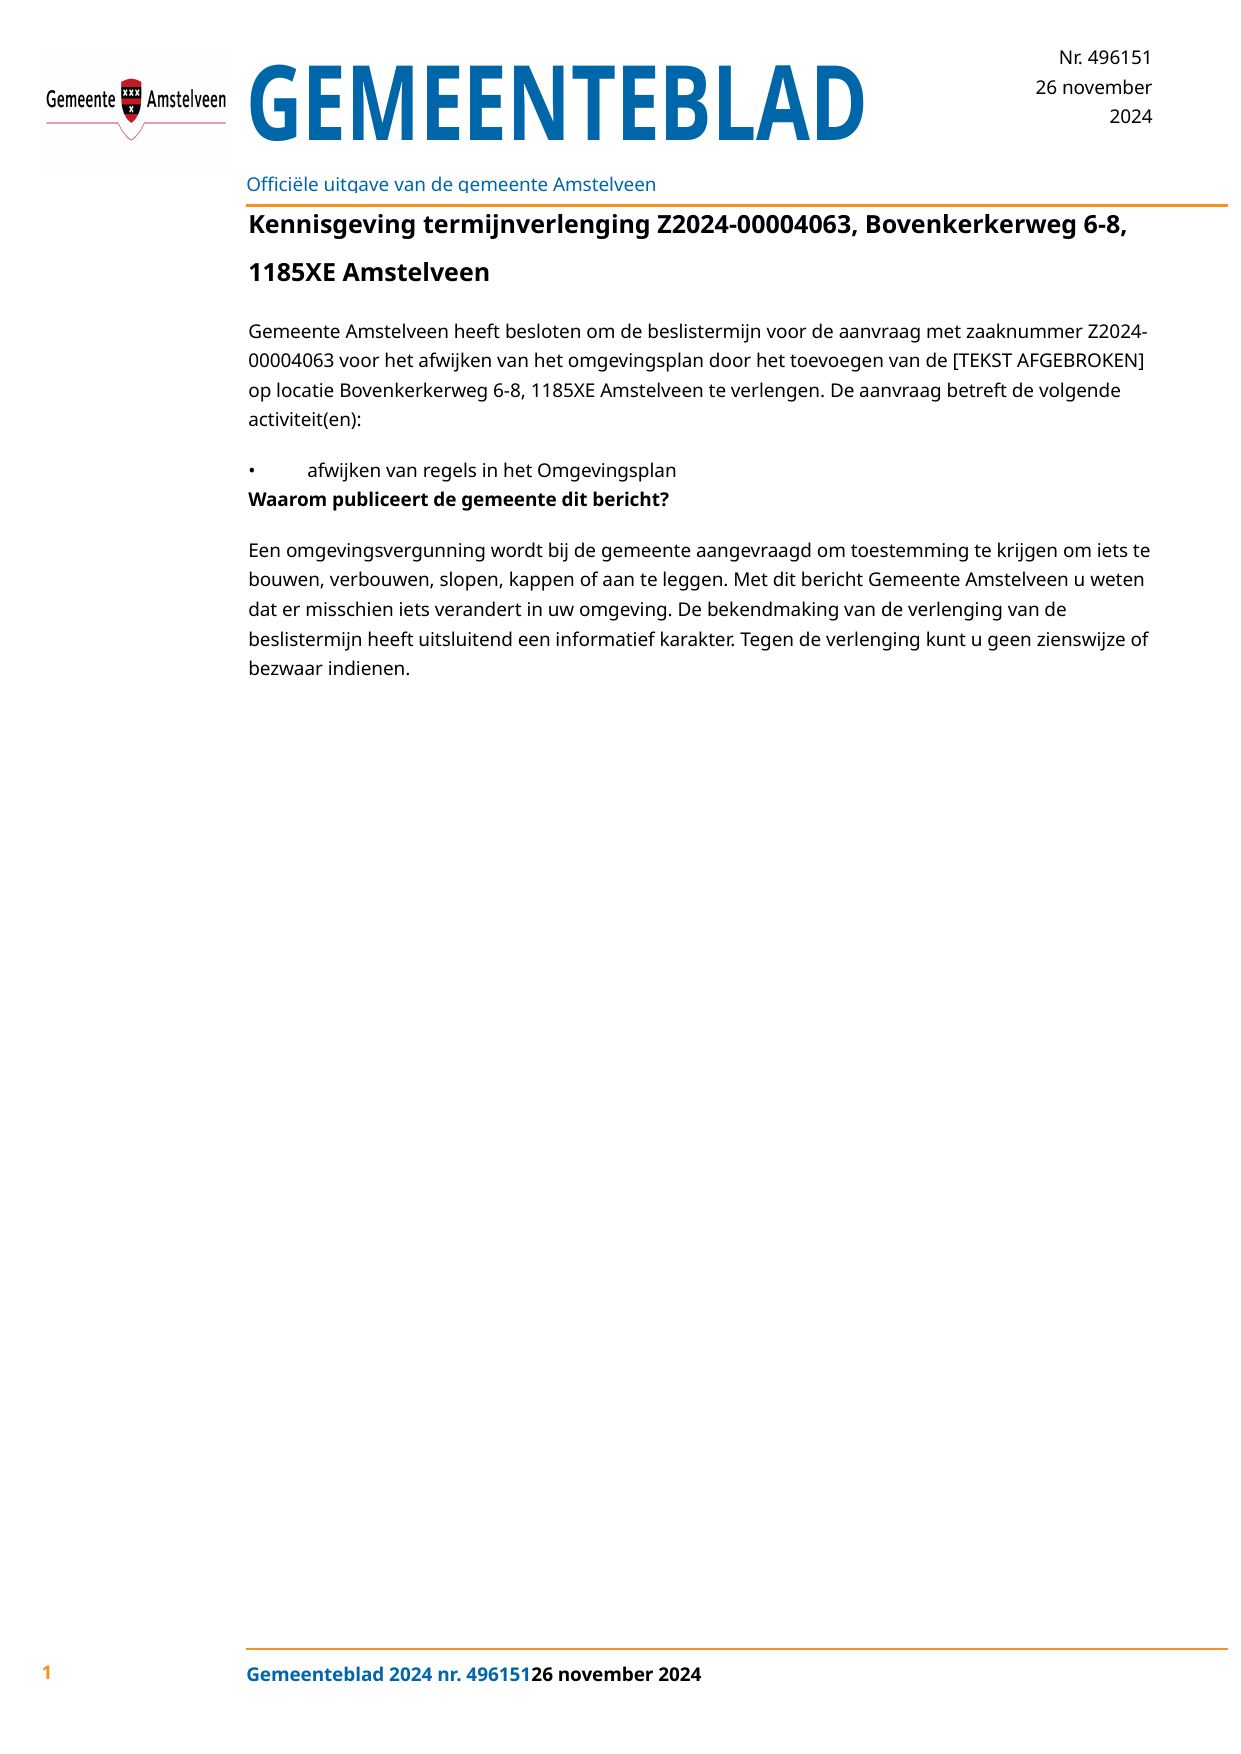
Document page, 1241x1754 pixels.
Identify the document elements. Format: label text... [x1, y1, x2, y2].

text Waarom publiceert de gemeente dit bericht? [248, 487, 1152, 512]
picture [41, 47, 231, 172]
text Gemeente Amstelveen heeft besloten om de beslistermijn voor de aanvraag met zaaknummer Z2024-00004063 voor het afwijken van het omgevingsplan door het toevoegen van de [TEKST AFGEBROKEN] op locatie Bovenkerkerweg 6-8, 1185XE Amstelveen te verlengen. De aanvraag betreft de volgende activiteit(en): [248, 318, 1152, 432]
text Kennisgeving termijnverlenging Z2024-00004063, Bovenkerkerweg 6-8, 1185XE Amstelveen [248, 207, 1152, 288]
text Een omgevingsvergunning wordt bij de gemeente aangevraagd om toestemming te krijgen om iets te bouwen, verbouwen, slopen, kappen of aan te leggen. Met dit bericht Gemeente Amstelveen u weten dat er misschien iets verandert in uw omgeving. De bekendmaking van de verlenging van de beslistermijn heeft uitsluitend een informatief karakter. Tegen de verlenging kunt u geen zienswijze of bezwaar indienen. [248, 537, 1152, 681]
list afwijken van regels in het Omgevingsplan [248, 457, 1152, 483]
